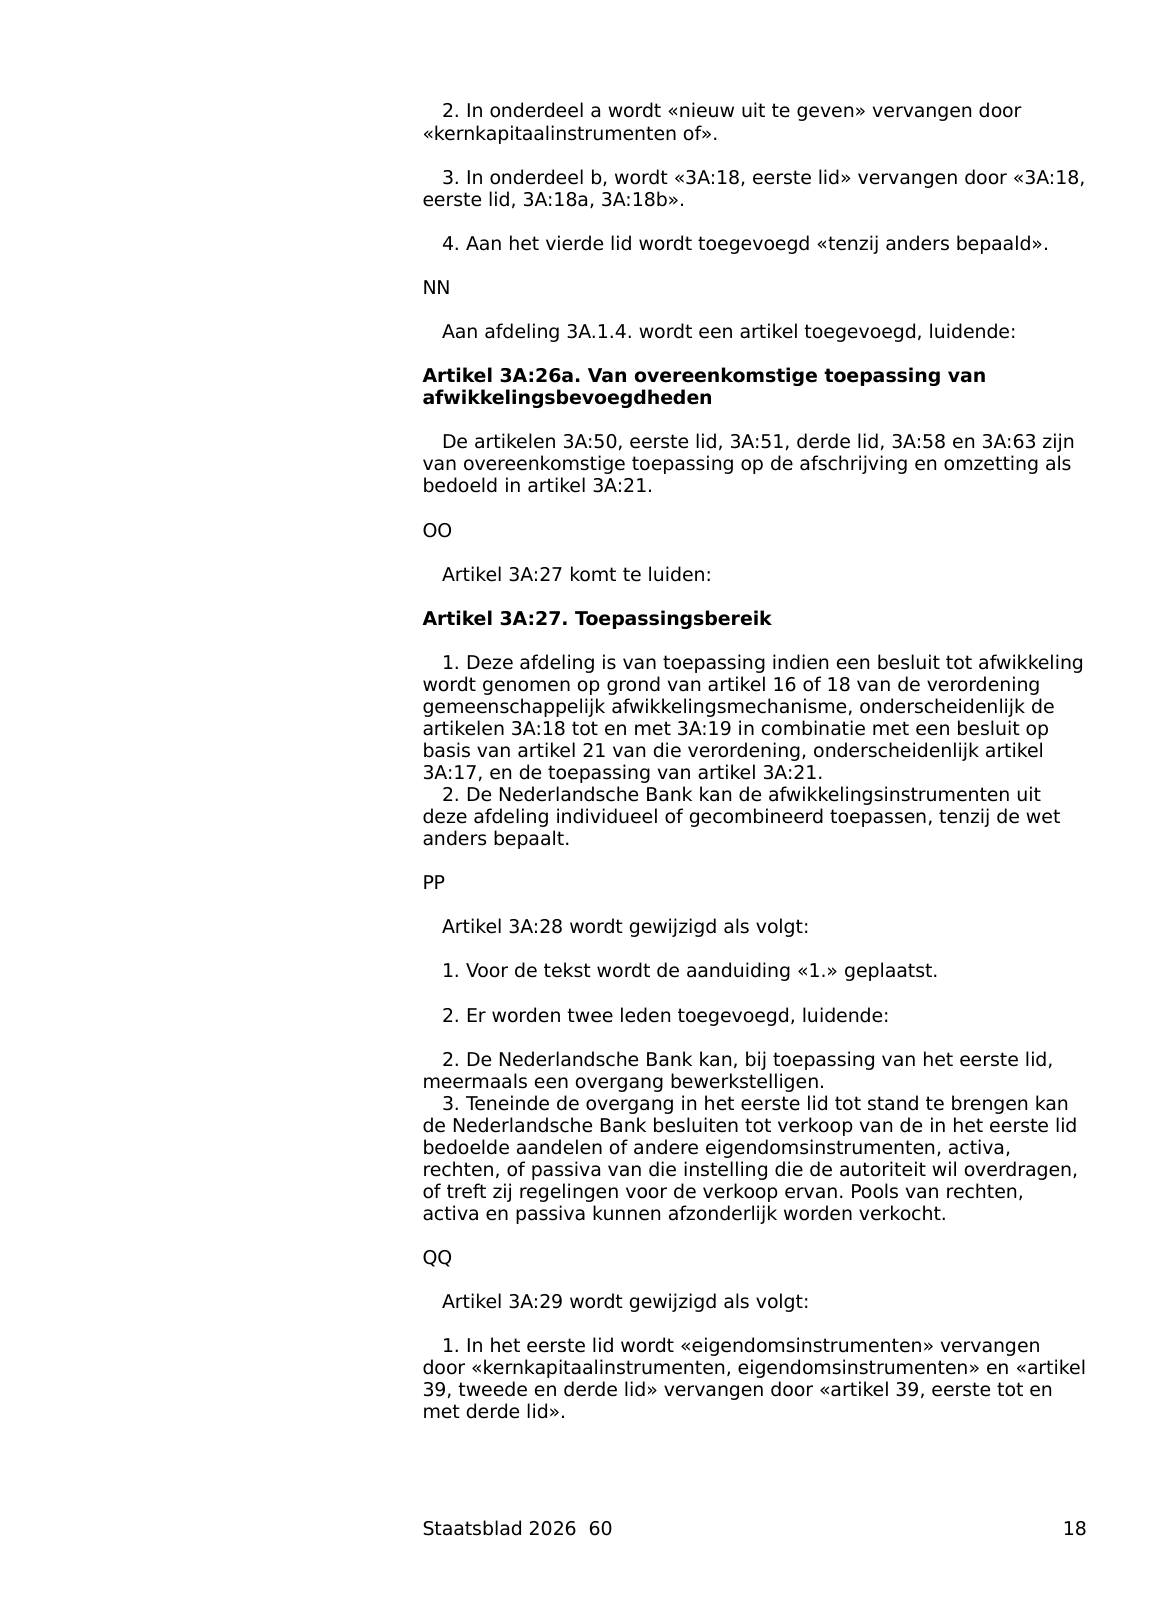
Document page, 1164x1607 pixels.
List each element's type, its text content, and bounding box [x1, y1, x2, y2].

text 2. De Nederlandsche Bank kan, bij toepassing van het eerste lid, meermaals een overgang bewerkstelligen. [422, 1049, 1087, 1093]
text 2. In onderdeel a wordt «nieuw uit te geven» vervangen door «kernkapitaalinstrumenten of». [422, 100, 1087, 144]
text NN [422, 277, 1087, 299]
text Artikel 3A:29 wordt gewijzigd als volgt: [422, 1291, 1087, 1313]
text PP [422, 872, 1087, 894]
text QQ [422, 1247, 1087, 1269]
text Aan afdeling 3A.1.4. wordt een artikel toegevoegd, luidende: [422, 321, 1087, 343]
text 3. Teneinde de overgang in het eerste lid tot stand te brengen kan de Nederlandsche Bank besluiten tot verkoop van de in het eerste lid bedoelde aandelen of andere eigendomsinstrumenten, activa, rechten, of passiva van die instelling die de autoriteit wil overdragen, of treft zij regelingen voor de verkoop ervan. Pools van rechten, activa en passiva kunnen afzonderlijk worden verkocht. [422, 1093, 1087, 1224]
text 2. De Nederlandsche Bank kan de afwikkelingsinstrumenten uit deze afdeling individueel of gecombineerd toepassen, tenzij de wet anders bepaalt. [422, 784, 1087, 850]
text Artikel 3A:27 komt te luiden: [422, 564, 1087, 586]
text 2. Er worden twee leden toegevoegd, luidende: [422, 1004, 1087, 1026]
text 3. In onderdeel b, wordt «3A:18, eerste lid» vervangen door «3A:18, eerste lid, 3A:18a, 3A:18b». [422, 167, 1087, 211]
text 1. Voor de tekst wordt de aanduiding «1.» geplaatst. [422, 960, 1087, 982]
text Artikel 3A:28 wordt gewijzigd als volgt: [422, 916, 1087, 938]
text De artikelen 3A:50, eerste lid, 3A:51, derde lid, 3A:58 en 3A:63 zijn van overeenkomstige toepassing op de afschrijving en omzetting als bedoeld in artikel 3A:21. [422, 431, 1087, 497]
text 1. In het eerste lid wordt «eigendomsinstrumenten» vervangen door «kernkapitaalinstrumenten, eigendomsinstrumenten» en «artikel 39, tweede en derde lid» vervangen door «artikel 39, eerste tot en met derde lid». [422, 1335, 1087, 1423]
subtitle Artikel 3A:26a. Van overeenkomstige toepassing van afwikkelingsbevoegdheden [422, 365, 1087, 409]
text OO [422, 519, 1087, 541]
subtitle Artikel 3A:27. Toepassingsbereik [422, 608, 1087, 630]
text 1. Deze afdeling is van toepassing indien een besluit tot afwikkeling wordt genomen op grond van artikel 16 of 18 van de verordening gemeenschappelijk afwikkelingsmechanisme, onderscheidenlijk de artikelen 3A:18 tot en met 3A:19 in combinatie met een besluit op basis van artikel 21 van die verordening, onderscheidenlijk artikel 3A:17, en de toepassing van artikel 3A:21. [422, 652, 1087, 784]
text 4. Aan het vierde lid wordt toegevoegd «tenzij anders bepaald». [422, 233, 1087, 255]
